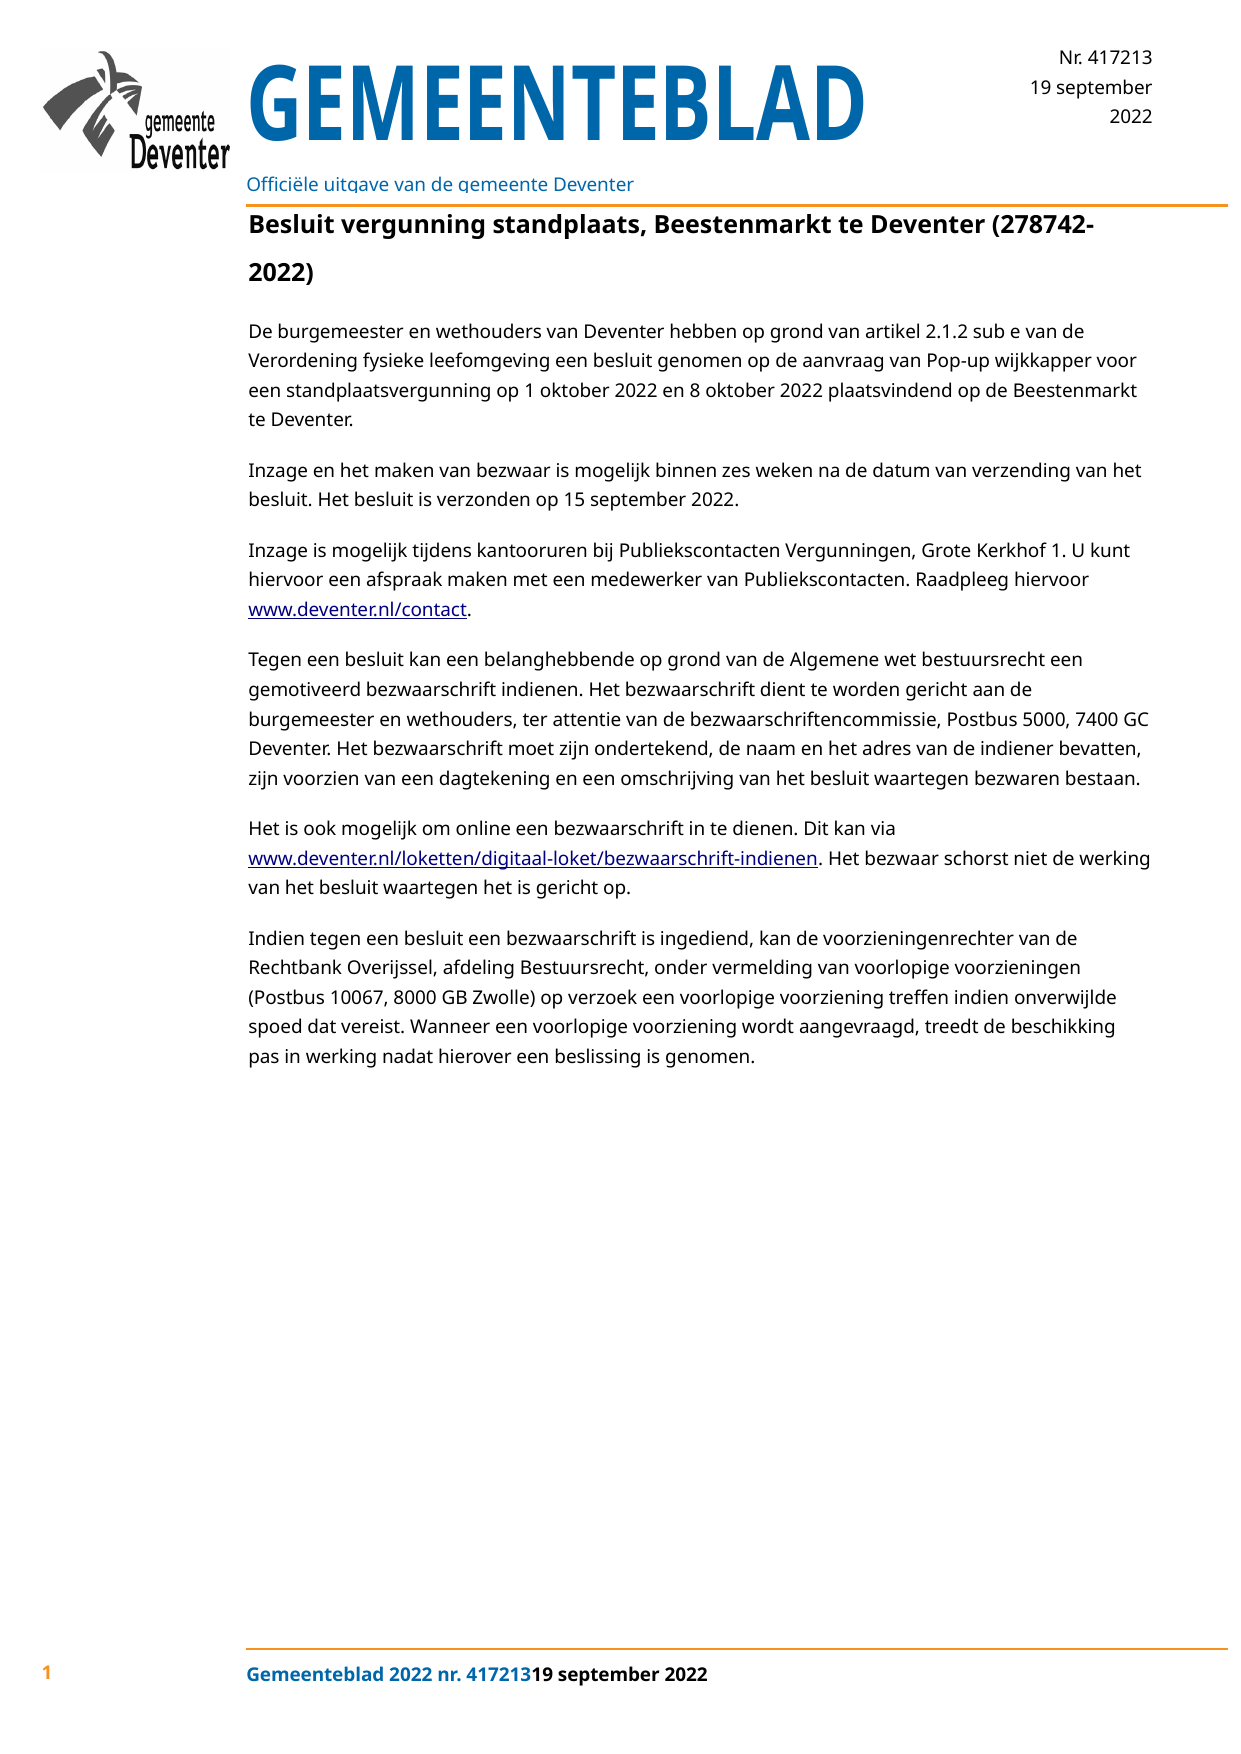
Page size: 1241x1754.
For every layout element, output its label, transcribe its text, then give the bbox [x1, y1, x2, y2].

picture [41, 47, 231, 172]
text Tegen een besluit kan een belanghebbende op grond van de Algemene wet bestuursrecht een gemotiveerd bezwaarschrift indienen. Het bezwaarschrift dient te worden gericht aan de burgemeester en wethouders, ter attentie van de bezwaarschriftencommissie, Postbus 5000, 7400 GC Deventer. Het bezwaarschrift moet zijn ondertekend, de naam en het adres van de indiener bevatten, zijn voorzien van een dagtekening en een omschrijving van het besluit waartegen bezwaren bestaan. [248, 647, 1152, 791]
text Inzage is mogelijk tijdens kantooruren bij Publiekscontacten Vergunningen, Grote Kerkhof 1. U kunt hiervoor een afspraak maken met een medewerker van Publiekscontacten. Raadpleeg hiervoor www.deventer.nl/contact. [248, 537, 1152, 622]
text De burgemeester en wethouders van Deventer hebben op grond van artikel 2.1.2 sub e van de Verordening fysieke leefomgeving een besluit genomen op de aanvraag van Pop-up wijkkapper voor een standplaatsvergunning op 1 oktober 2022 en 8 oktober 2022 plaatsvindend op de Beestenmarkt te Deventer. [248, 318, 1152, 432]
text Besluit vergunning standplaats, Beestenmarkt te Deventer (278742-2022) [248, 207, 1152, 288]
text Indien tegen een besluit een bezwaarschrift is ingediend, kan de voorzieningenrechter van de Rechtbank Overijssel, afdeling Bestuursrecht, onder vermelding van voorlopige voorzieningen (Postbus 10067, 8000 GB Zwolle) op verzoek een voorlopige voorziening treffen indien onverwijlde spoed dat vereist. Wanneer een voorlopige voorziening wordt aangevraagd, treedt de beschikking pas in werking nadat hierover een beslissing is genomen. [248, 925, 1152, 1069]
text Inzage en het maken van bezwaar is mogelijk binnen zes weken na de datum van verzending van het besluit. Het besluit is verzonden op 15 september 2022. [248, 457, 1152, 512]
text Het is ook mogelijk om online een bezwaarschrift in te dienen. Dit kan via www.deventer.nl/loketten/digitaal-loket/bezwaarschrift-indienen. Het bezwaar schorst niet de werking van het besluit waartegen het is gericht op. [248, 815, 1152, 900]
